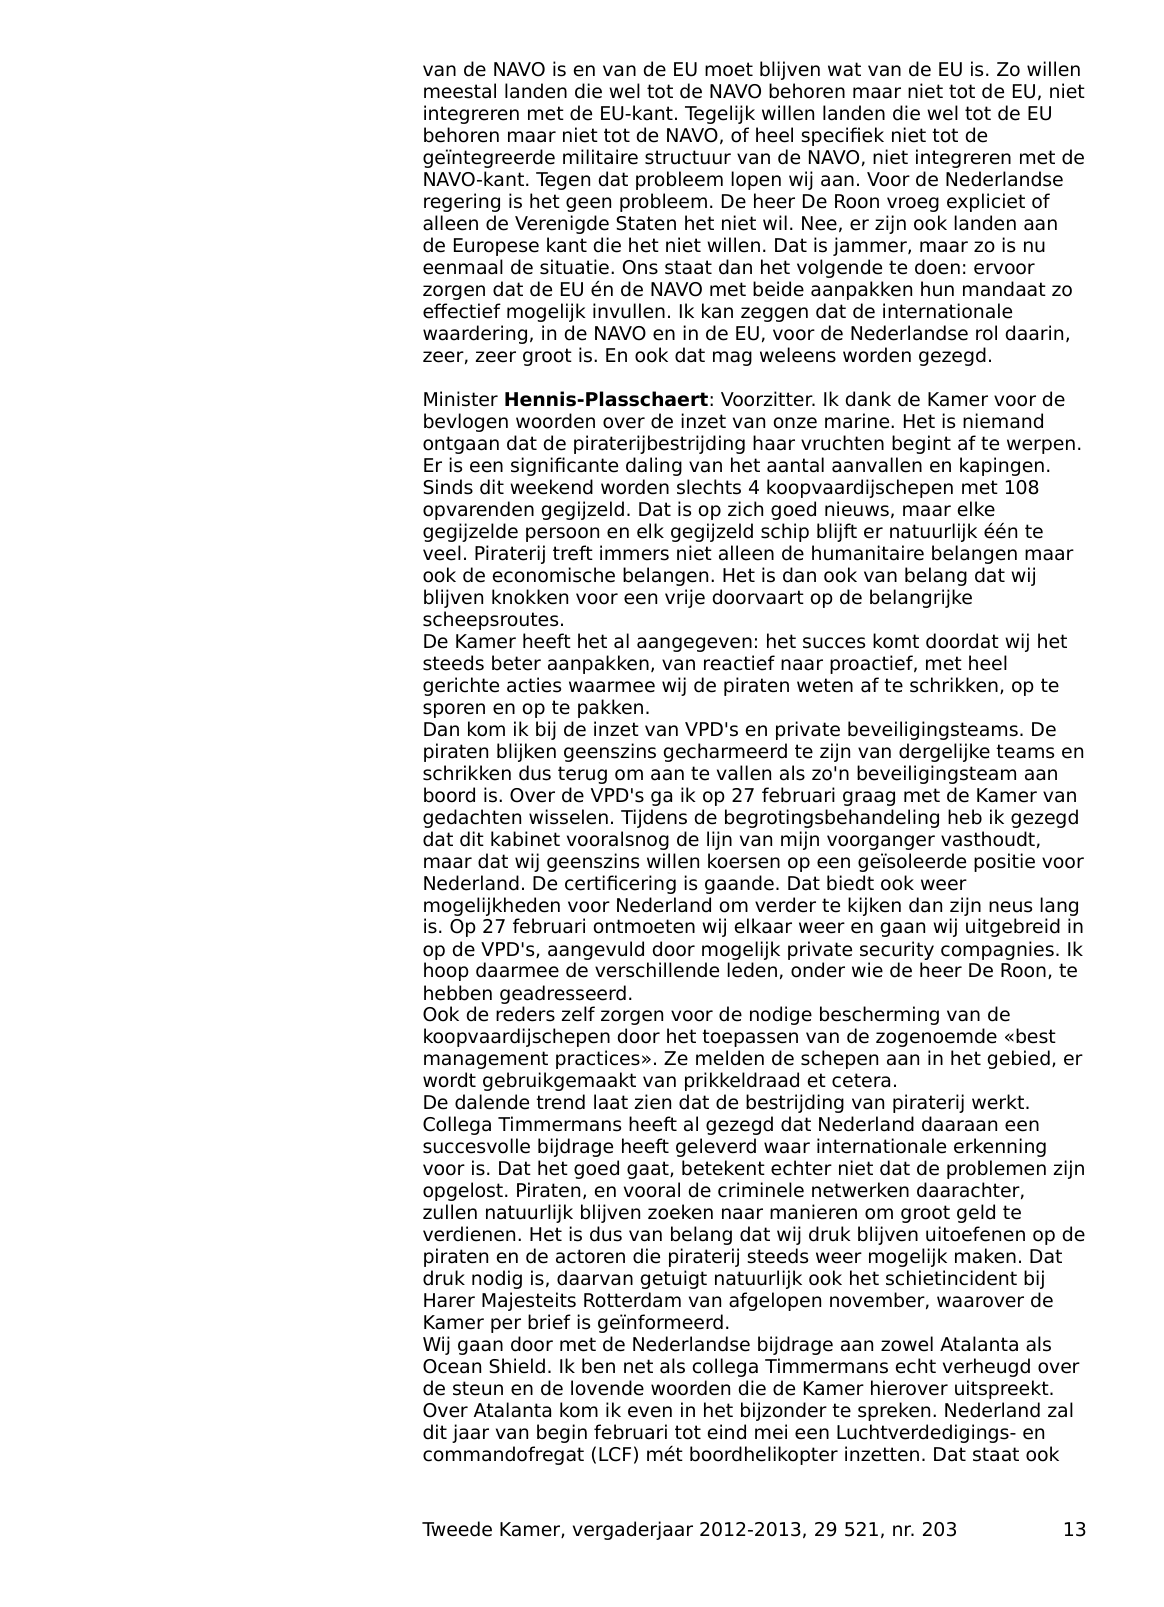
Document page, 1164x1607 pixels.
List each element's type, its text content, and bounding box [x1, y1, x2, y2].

text Wij gaan door met de Nederlandse bijdrage aan zowel Atalanta als Ocean Shield. Ik ben net als collega Timmermans echt verheugd over de steun en de lovende woorden die de Kamer hierover uitspreekt. Over Atalanta kom ik even in het bijzonder te spreken. Nederland zal dit jaar van begin februari tot eind mei een Luchtverdedigings- en commandofregat (LCF) mét boordhelikopter inzetten. Dat staat ook [422, 1334, 1087, 1466]
text Ook de reders zelf zorgen voor de nodige bescherming van de koopvaardijschepen door het toepassen van de zogenoemde «best management practices». Ze melden de schepen aan in het gebied, er wordt gebruikgemaakt van prikkeldraad et cetera. [422, 1004, 1087, 1092]
text van de NAVO is en van de EU moet blijven wat van de EU is. Zo willen meestal landen die wel tot de NAVO behoren maar niet tot de EU, niet integreren met de EU-kant. Tegelijk willen landen die wel tot de EU behoren maar niet tot de NAVO, of heel specifiek niet tot de geïntegreerde militaire structuur van de NAVO, niet integreren met de NAVO-kant. Tegen dat probleem lopen wij aan. Voor de Nederlandse regering is het geen probleem. De heer De Roon vroeg expliciet of alleen de Verenigde Staten het niet wil. Nee, er zijn ook landen aan de Europese kant die het niet willen. Dat is jammer, maar zo is nu eenmaal de situatie. Ons staat dan het volgende te doen: ervoor zorgen dat de EU én de NAVO met beide aanpakken hun mandaat zo effectief mogelijk invullen. Ik kan zeggen dat de internationale waardering, in de NAVO en in de EU, voor de Nederlandse rol daarin, zeer, zeer groot is. En ook dat mag weleens worden gezegd. [422, 59, 1087, 367]
text De Kamer heeft het al aangegeven: het succes komt doordat wij het steeds beter aanpakken, van reactief naar proactief, met heel gerichte acties waarmee wij de piraten weten af te schrikken, op te sporen en op te pakken. [422, 631, 1087, 719]
text Dan kom ik bij de inzet van VPD's en private beveiligingsteams. De piraten blijken geenszins gecharmeerd te zijn van dergelijke teams en schrikken dus terug om aan te vallen als zo'n beveiligingsteam aan boord is. Over de VPD's ga ik op 27 februari graag met de Kamer van gedachten wisselen. Tijdens de begrotingsbehandeling heb ik gezegd dat dit kabinet vooralsnog de lijn van mijn voorganger vasthoudt, maar dat wij geenszins willen koersen op een geïsoleerde positie voor Nederland. De certificering is gaande. Dat biedt ook weer mogelijkheden voor Nederland om verder te kijken dan zijn neus lang is. Op 27 februari ontmoeten wij elkaar weer en gaan wij uitgebreid in op de VPD's, aangevuld door mogelijk private security compagnies. Ik hoop daarmee de verschillende leden, onder wie de heer De Roon, te hebben geadresseerd. [422, 719, 1087, 1004]
text Minister Hennis-Plasschaert: Voorzitter. Ik dank de Kamer voor de bevlogen woorden over de inzet van onze marine. Het is niemand ontgaan dat de piraterijbestrijding haar vruchten begint af te werpen. Er is een significante daling van het aantal aanvallen en kapingen. Sinds dit weekend worden slechts 4 koopvaardijschepen met 108 opvarenden gegijzeld. Dat is op zich goed nieuws, maar elke gegijzelde persoon en elk gegijzeld schip blijft er natuurlijk één te veel. Piraterij treft immers niet alleen de humanitaire belangen maar ook de economische belangen. Het is dan ook van belang dat wij blijven knokken voor een vrije doorvaart op de belangrijke scheepsroutes. [422, 389, 1087, 631]
text De dalende trend laat zien dat de bestrijding van piraterij werkt. Collega Timmermans heeft al gezegd dat Nederland daaraan een succesvolle bijdrage heeft geleverd waar internationale erkenning voor is. Dat het goed gaat, betekent echter niet dat de problemen zijn opgelost. Piraten, en vooral de criminele netwerken daarachter, zullen natuurlijk blijven zoeken naar manieren om groot geld te verdienen. Het is dus van belang dat wij druk blijven uitoefenen op de piraten en de actoren die piraterij steeds weer mogelijk maken. Dat druk nodig is, daarvan getuigt natuurlijk ook het schietincident bij Harer Majesteits Rotterdam van afgelopen november, waarover de Kamer per brief is geïnformeerd. [422, 1092, 1087, 1334]
